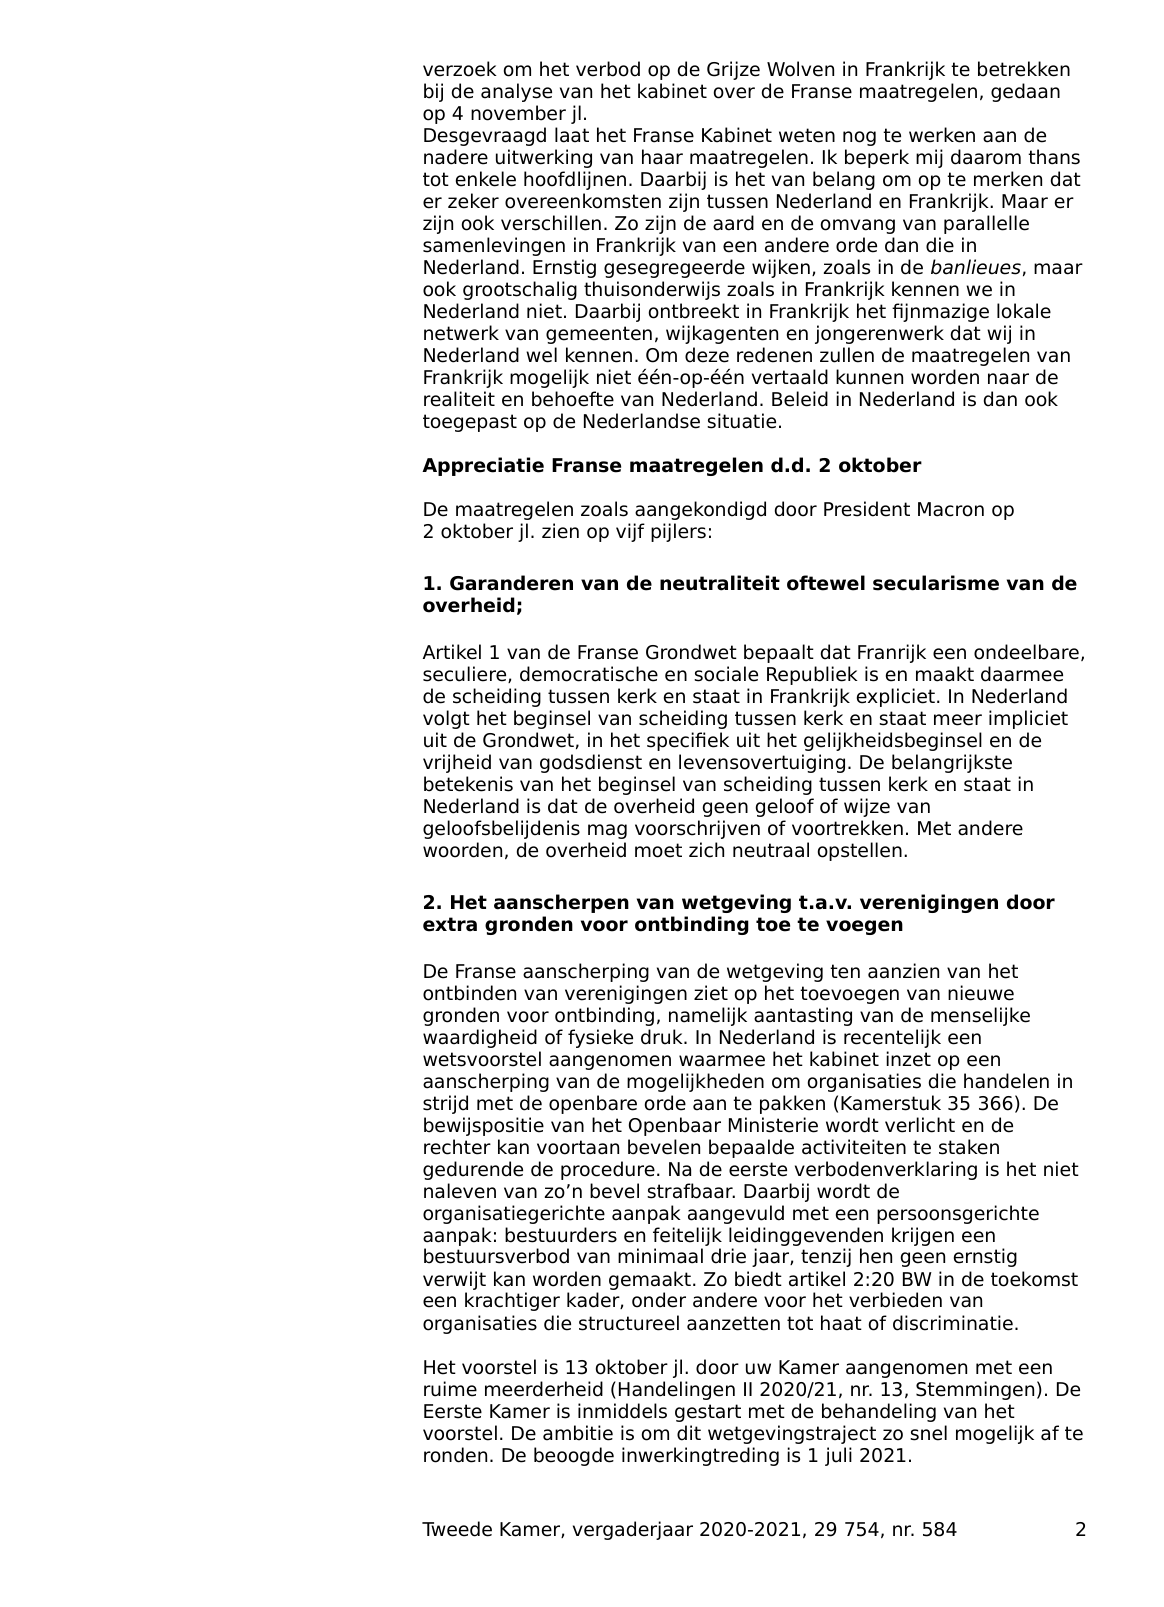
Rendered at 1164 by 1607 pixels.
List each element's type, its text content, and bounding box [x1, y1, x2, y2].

subtitle 1. Garanderen van de neutraliteit oftewel secularisme van de overheid; [422, 573, 1087, 617]
text verzoek om het verbod op de Grijze Wolven in Frankrijk te betrekken bij de analyse van het kabinet over de Franse maatregelen, gedaan op 4 november jl. [422, 59, 1087, 125]
text Het voorstel is 13 oktober jl. door uw Kamer aangenomen met een ruime meerderheid (Handelingen II 2020/21, nr. 13, Stemmingen). De Eerste Kamer is inmiddels gestart met de behandeling van het voorstel. De ambitie is om dit wetgevingstraject zo snel mogelijk af te ronden. De beoogde inwerkingtreding is 1 juli 2021. [422, 1357, 1087, 1466]
text De Franse aanscherping van de wetgeving ten aanzien van het ontbinden van verenigingen ziet op het toevoegen van nieuwe gronden voor ontbinding, namelijk aantasting van de menselijke waardigheid of fysieke druk. In Nederland is recentelijk een wetsvoorstel aangenomen waarmee het kabinet inzet op een aanscherping van de mogelijkheden om organisaties die handelen in strijd met de openbare orde aan te pakken (Kamerstuk 35 366). De bewijspositie van het Openbaar Ministerie wordt verlicht en de rechter kan voortaan bevelen bepaalde activiteiten te staken gedurende de procedure. Na de eerste verbodenverklaring is het niet naleven van zo’n bevel strafbaar. Daarbij wordt de organisatiegerichte aanpak aangevuld met een persoonsgerichte aanpak: bestuurders en feitelijk leidinggevenden krijgen een bestuursverbod van minimaal drie jaar, tenzij hen geen ernstig verwijt kan worden gemaakt. Zo biedt artikel 2:20 BW in de toekomst een krachtiger kader, onder andere voor het verbieden van organisaties die structureel aanzetten tot haat of discriminatie. [422, 961, 1087, 1334]
subtitle 2. Het aanscherpen van wetgeving t.a.v. verenigingen door extra gronden voor ontbinding toe te voegen [422, 892, 1087, 936]
text Artikel 1 van de Franse Grondwet bepaalt dat Franrijk een ondeelbare, seculiere, democratische en sociale Republiek is en maakt daarmee de scheiding tussen kerk en staat in Frankrijk expliciet. In Nederland volgt het beginsel van scheiding tussen kerk en staat meer impliciet uit de Grondwet, in het specifiek uit het gelijkheidsbeginsel en de vrijheid van godsdienst en levensovertuiging. De belangrijkste betekenis van het beginsel van scheiding tussen kerk en staat in Nederland is dat de overheid geen geloof of wijze van geloofsbelijdenis mag voorschrijven of voortrekken. Met andere woorden, de overheid moet zich neutraal opstellen. [422, 642, 1087, 862]
text De maatregelen zoals aangekondigd door President Macron op 2 oktober jl. zien op vijf pijlers: [422, 499, 1087, 543]
subtitle Appreciatie Franse maatregelen d.d. 2 oktober [422, 455, 1087, 477]
text Desgevraagd laat het Franse Kabinet weten nog te werken aan de nadere uitwerking van haar maatregelen. Ik beperk mij daarom thans tot enkele hoofdlijnen. Daarbij is het van belang om op te merken dat er zeker overeenkomsten zijn tussen Nederland en Frankrijk. Maar er zijn ook verschillen. Zo zijn de aard en de omvang van parallelle samenlevingen in Frankrijk van een andere orde dan die in Nederland. Ernstig gesegregeerde wijken, zoals in de banlieues, maar ook grootschalig thuisonderwijs zoals in Frankrijk kennen we in Nederland niet. Daarbij ontbreekt in Frankrijk het fijnmazige lokale netwerk van gemeenten, wijkagenten en jongerenwerk dat wij in Nederland wel kennen. Om deze redenen zullen de maatregelen van Frankrijk mogelijk niet één-op-één vertaald kunnen worden naar de realiteit en behoefte van Nederland. Beleid in Nederland is dan ook toegepast op de Nederlandse situatie. [422, 125, 1087, 433]
